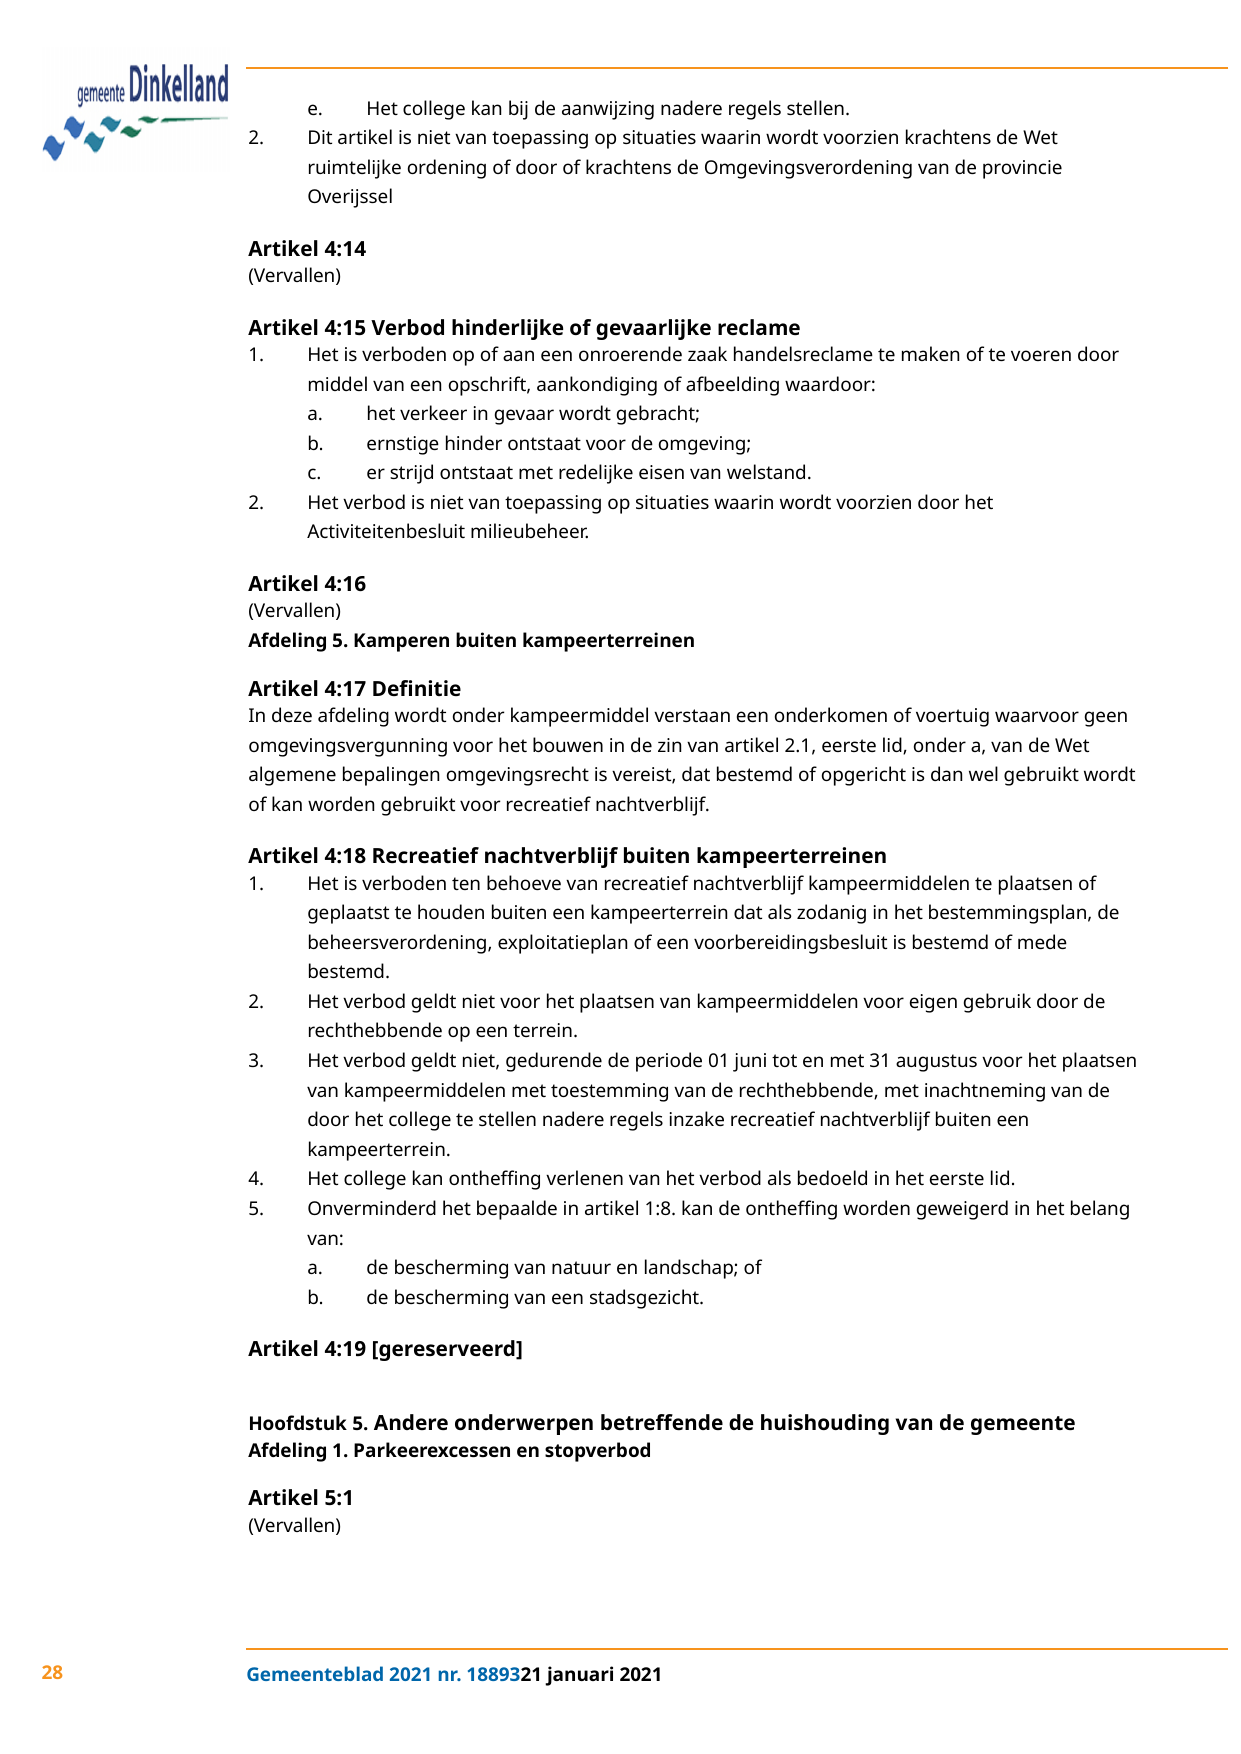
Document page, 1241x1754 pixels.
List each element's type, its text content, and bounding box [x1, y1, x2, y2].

text Artikel 4:17 Definitie [248, 674, 1152, 702]
list Onverminderd het bepaalde in artikel 1:8. kan de ontheffing worden geweigerd in het belang van: [248, 1195, 1152, 1251]
list Het verbod geldt niet voor het plaatsen van kampeermiddelen voor eigen gebruik door de rechthebbende op een terrein. [248, 988, 1152, 1043]
list de bescherming van natuur en landschap; of [307, 1254, 1152, 1280]
list de bescherming van een stadsgezicht. [307, 1284, 1152, 1310]
text Afdeling 1. Parkeerexcessen en stopverbod [248, 1437, 1152, 1463]
text Afdeling 5. Kamperen buiten kampeerterreinen [248, 627, 1152, 653]
list Dit artikel is niet van toepassing op situaties waarin wordt voorzien krachtens de Wet ruimtelijke ordening of door of krachtens de Omgevingsverordening van de provincie Overijssel [248, 124, 1152, 209]
list het verkeer in gevaar wordt gebracht; [307, 400, 1152, 426]
list er strijd ontstaat met redelijke eisen van welstand. [307, 459, 1152, 485]
text Artikel 4:16 [248, 569, 1152, 598]
picture [41, 47, 231, 172]
list Het college kan bij de aanwijzing nadere regels stellen. [307, 95, 1152, 121]
list Het verbod geldt niet, gedurende de periode 01 juni tot en met 31 augustus voor het plaatsen van kampeermiddelen met toestemming van de rechthebbende, met inachtneming van de door het college te stellen nadere regels inzake recreatief nachtverblijf buiten een kampeerterrein. [248, 1047, 1152, 1162]
text Hoofdstuk 5. Andere onderwerpen betreffende de huishouding van de gemeente [248, 1408, 1152, 1437]
text Artikel 5:1 [248, 1483, 1152, 1512]
list Het verbod is niet van toepassing op situaties waarin wordt voorzien door het Activiteitenbesluit milieubeheer. [248, 489, 1152, 544]
text (Vervallen) [248, 598, 1152, 623]
text In deze afdeling wordt onder kampeermiddel verstaan een onderkomen of voertuig waarvoor geen omgevingsvergunning voor het bouwen in de zin van artikel 2.1, eerste lid, onder a, van de Wet algemene bepalingen omgevingsrecht is vereist, dat bestemd of opgericht is dan wel gebruikt wordt of kan worden gebruikt voor recreatief nachtverblijf. [248, 702, 1152, 817]
list ernstige hinder ontstaat voor de omgeving; [307, 430, 1152, 456]
text Artikel 4:15 Verbod hinderlijke of gevaarlijke reclame [248, 313, 1152, 341]
text (Vervallen) [248, 1512, 1152, 1538]
text Artikel 4:18 Recreatief nachtverblijf buiten kampeerterreinen [248, 841, 1152, 870]
list Het is verboden op of aan een onroerende zaak handelsreclame te maken of te voeren door middel van een opschrift, aankondiging of afbeelding waardoor: [248, 341, 1152, 397]
text Artikel 4:19 [gereserveerd] [248, 1334, 1152, 1363]
text (Vervallen) [248, 262, 1152, 288]
list Het college kan ontheffing verlenen van het verbod als bedoeld in het eerste lid. [248, 1166, 1152, 1191]
list Het is verboden ten behoeve van recreatief nachtverblijf kampeermiddelen te plaatsen of geplaatst te houden buiten een kampeerterrein dat als zodanig in het bestemmingsplan, de beheersverordening, exploitatieplan of een voorbereidingsbesluit is bestemd of mede bestemd. [248, 870, 1152, 984]
text Artikel 4:14 [248, 234, 1152, 262]
